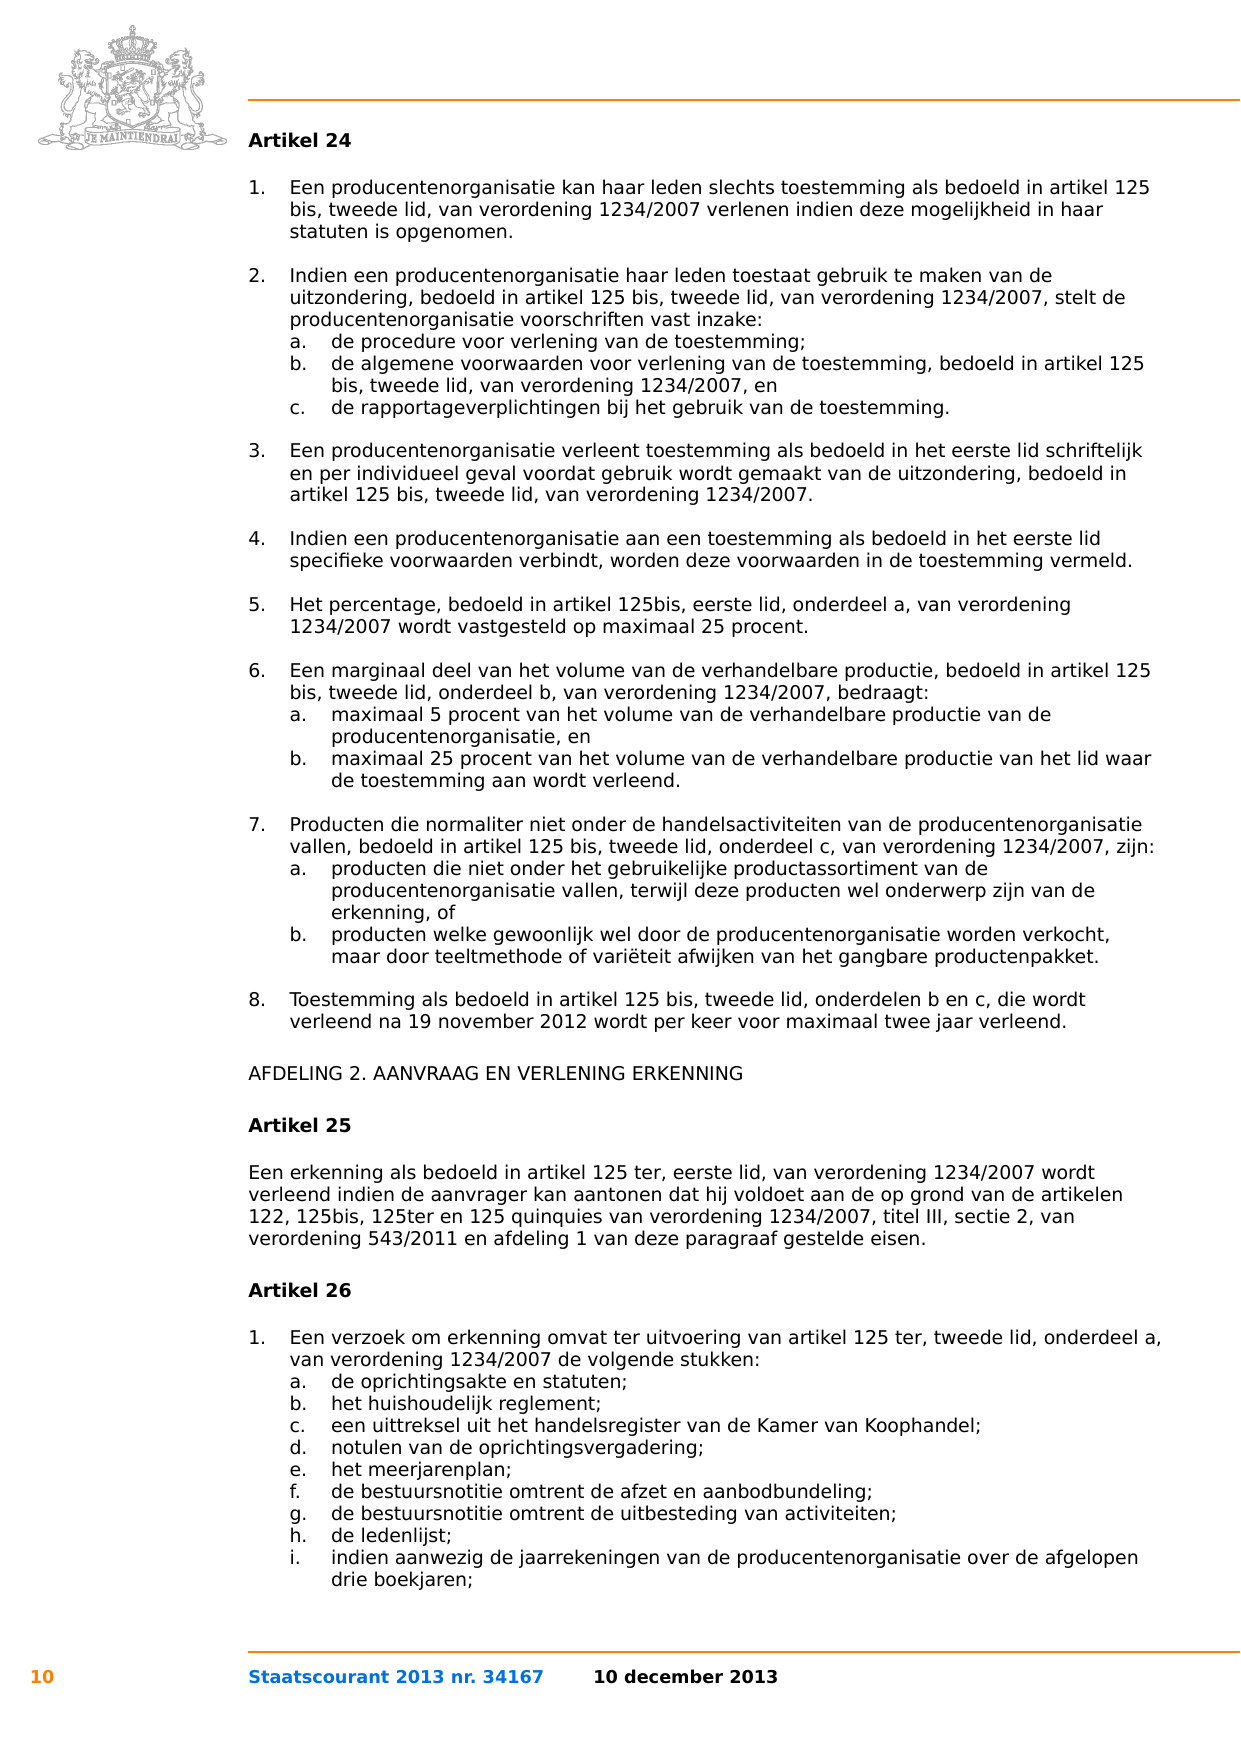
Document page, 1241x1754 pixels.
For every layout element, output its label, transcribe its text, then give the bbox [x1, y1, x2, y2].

text 4. Indien een producentenorganisatie aan een toestemming als bedoeld in het eerste lid specifieke voorwaarden verbindt, worden deze voorwaarden in de toestemming vermeld. [248, 528, 1163, 572]
subtitle Artikel 25 [248, 1115, 1163, 1137]
picture [38, 25, 227, 150]
text Een erkenning als bedoeld in artikel 125 ter, eerste lid, van verordening 1234/2007 wordt verleend indien de aanvrager kan aantonen dat hij voldoet aan de op grond van de artikelen 122, 125bis, 125ter en 125 quinquies van verordening 1234/2007, titel III, sectie 2, van verordening 543/2011 en afdeling 1 van deze paragraaf gestelde eisen. [248, 1162, 1163, 1250]
subtitle AFDELING 2. AANVRAAG EN VERLENING ERKENNING [248, 1063, 1163, 1085]
text 2. Indien een producentenorganisatie haar leden toestaat gebruik te maken van de uitzondering, bedoeld in artikel 125 bis, tweede lid, van verordening 1234/2007, stelt de producentenorganisatie voorschriften vast inzake: [248, 265, 1163, 331]
text b. maximaal 25 procent van het volume van de verhandelbare productie van het lid waar de toestemming aan wordt verleend. [289, 748, 1163, 792]
text 1. Een verzoek om erkenning omvat ter uitvoering van artikel 125 ter, tweede lid, onderdeel a, van verordening 1234/2007 de volgende stukken: [248, 1327, 1163, 1371]
text i. indien aanwezig de jaarrekeningen van de producentenorganisatie over de afgelopen drie boekjaren; [289, 1547, 1163, 1591]
text h. de ledenlijst; [289, 1525, 1163, 1547]
text d. notulen van de oprichtingsvergadering; [289, 1437, 1163, 1459]
text 5. Het percentage, bedoeld in artikel 125bis, eerste lid, onderdeel a, van verordening 1234/2007 wordt vastgesteld op maximaal 25 procent. [248, 594, 1163, 638]
text a. de oprichtingsakte en statuten; [289, 1371, 1163, 1393]
text a. de procedure voor verlening van de toestemming; [289, 331, 1163, 353]
text 7. Producten die normaliter niet onder de handelsactiviteiten van de producentenorganisatie vallen, bedoeld in artikel 125 bis, tweede lid, onderdeel c, van verordening 1234/2007, zijn: [248, 814, 1163, 858]
text e. het meerjarenplan; [289, 1459, 1163, 1481]
text b. producten welke gewoonlijk wel door de producentenorganisatie worden verkocht, maar door teeltmethode of variëteit afwijken van het gangbare productenpakket. [289, 923, 1163, 967]
text g. de bestuursnotitie omtrent de uitbesteding van activiteiten; [289, 1503, 1163, 1525]
subtitle Artikel 24 [248, 130, 1163, 152]
text c. een uittreksel uit het handelsregister van de Kamer van Koophandel; [289, 1415, 1163, 1437]
text f. de bestuursnotitie omtrent de afzet en aanbodbundeling; [289, 1481, 1163, 1503]
text c. de rapportageverplichtingen bij het gebruik van de toestemming. [289, 397, 1163, 418]
text 1. Een producentenorganisatie kan haar leden slechts toestemming als bedoeld in artikel 125 bis, tweede lid, van verordening 1234/2007 verlenen indien deze mogelijkheid in haar statuten is opgenomen. [248, 177, 1163, 243]
text 8. Toestemming als bedoeld in artikel 125 bis, tweede lid, onderdelen b en c, die wordt verleend na 19 november 2012 wordt per keer voor maximaal twee jaar verleend. [248, 989, 1163, 1033]
text 3. Een producentenorganisatie verleent toestemming als bedoeld in het eerste lid schriftelijk en per individueel geval voordat gebruik wordt gemaakt van de uitzondering, bedoeld in artikel 125 bis, tweede lid, van verordening 1234/2007. [248, 440, 1163, 506]
text b. het huishoudelijk reglement; [289, 1393, 1163, 1415]
text a. maximaal 5 procent van het volume van de verhandelbare productie van de producentenorganisatie, en [289, 704, 1163, 748]
text 6. Een marginaal deel van het volume van de verhandelbare productie, bedoeld in artikel 125 bis, tweede lid, onderdeel b, van verordening 1234/2007, bedraagt: [248, 660, 1163, 704]
text b. de algemene voorwaarden voor verlening van de toestemming, bedoeld in artikel 125 bis, tweede lid, van verordening 1234/2007, en [289, 353, 1163, 397]
subtitle Artikel 26 [248, 1280, 1163, 1302]
text a. producten die niet onder het gebruikelijke productassortiment van de producentenorganisatie vallen, terwijl deze producten wel onderwerp zijn van de erkenning, of [289, 858, 1163, 923]
